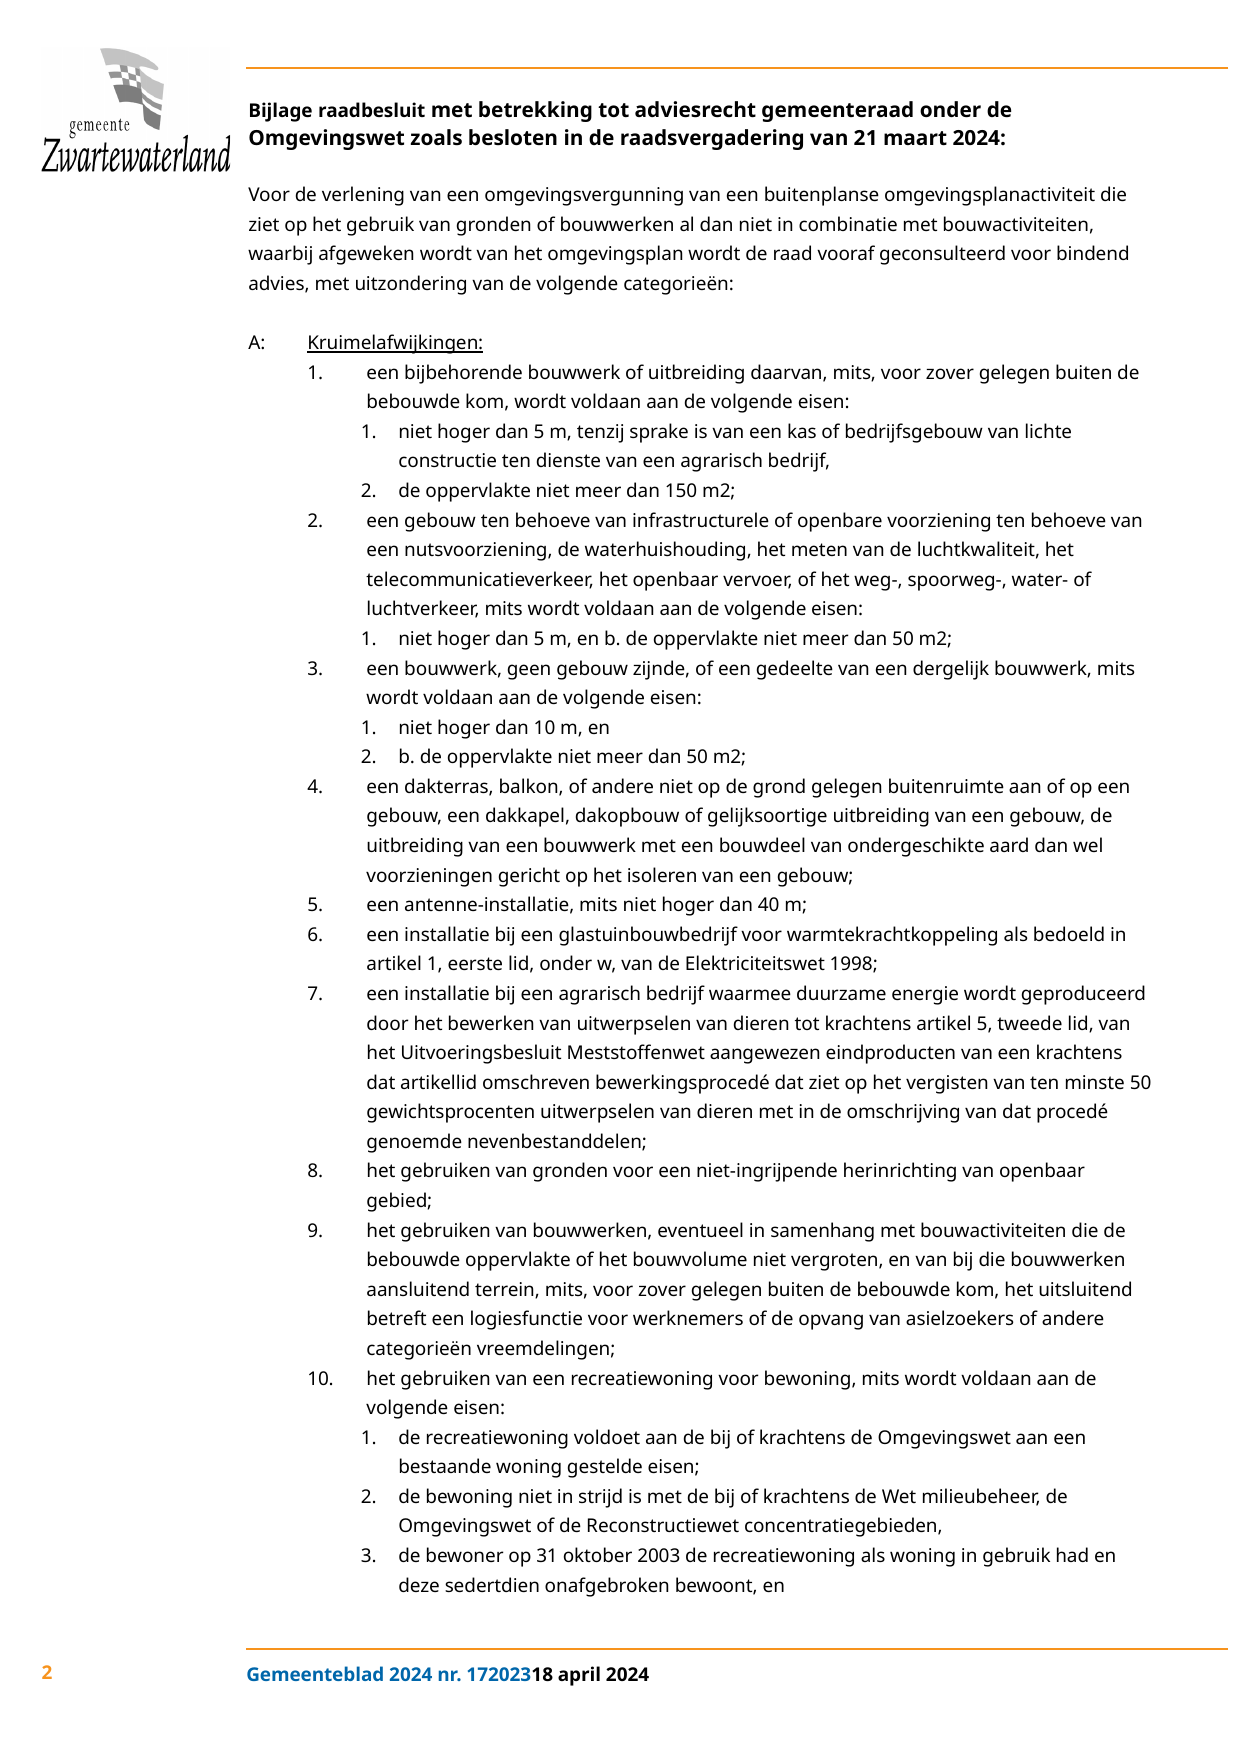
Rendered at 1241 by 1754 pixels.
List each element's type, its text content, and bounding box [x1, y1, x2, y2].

list Kruimelafwijkingen: [248, 329, 1152, 355]
text Bijlage raadbesluit met betrekking tot adviesrecht gemeenteraad onder de Omgevingswet zoals besloten in de raadsvergadering van 21 maart 2024: [248, 95, 1152, 152]
list het gebruiken van een recreatiewoning voor bewoning, mits wordt voldaan aan de volgende eisen: [307, 1365, 1152, 1420]
list niet hoger dan 10 m, en [361, 714, 1152, 739]
list een installatie bij een glastuinbouwbedrijf voor warmtekrachtkoppeling als bedoeld in artikel 1, eerste lid, onder w, van de Elektriciteitswet 1998; [307, 921, 1152, 976]
picture [41, 47, 231, 172]
list het gebruiken van bouwwerken, eventueel in samenhang met bouwactiviteiten die de bebouwde oppervlakte of het bouwvolume niet vergroten, en van bij die bouwwerken aansluitend terrein, mits, voor zover gelegen buiten de bebouwde kom, het uitsluitend betreft een logiesfunctie voor werknemers of de opvang van asielzoekers of andere categorieën vreemdelingen; [307, 1217, 1152, 1361]
list een gebouw ten behoeve van infrastructurele of openbare voorziening ten behoeve van een nutsvoorziening, de waterhuishouding, het meten van de luchtkwaliteit, het telecommunicatieverkeer, het openbaar vervoer, of het weg-, spoorweg-, water- of luchtverkeer, mits wordt voldaan aan de volgende eisen: [307, 507, 1152, 621]
list de bewoning niet in strijd is met de bij of krachtens de Wet milieubeheer, de Omgevingswet of de Reconstructiewet concentratiegebieden, [361, 1483, 1152, 1538]
list niet hoger dan 5 m, tenzij sprake is van een kas of bedrijfsgebouw van lichte constructie ten dienste van een agrarisch bedrijf, [361, 418, 1152, 473]
list een antenne-installatie, mits niet hoger dan 40 m; [307, 891, 1152, 917]
list b. de oppervlakte niet meer dan 50 m2; [361, 743, 1152, 769]
list een bijbehorende bouwwerk of uitbreiding daarvan, mits, voor zover gelegen buiten de bebouwde kom, wordt voldaan aan de volgende eisen: [307, 359, 1152, 414]
list de recreatiewoning voldoet aan de bij of krachtens de Omgevingswet aan een bestaande woning gestelde eisen; [361, 1424, 1152, 1479]
list de bewoner op 31 oktober 2003 de recreatiewoning als woning in gebruik had en deze sedertdien onafgebroken bewoont, en [361, 1542, 1152, 1597]
list een dakterras, balkon, of andere niet op de grond gelegen buitenruimte aan of op een gebouw, een dakkapel, dakopbouw of gelijksoortige uitbreiding van een gebouw, de uitbreiding van een bouwwerk met een bouwdeel van ondergeschikte aard dan wel voorzieningen gericht op het isoleren van een gebouw; [307, 773, 1152, 887]
list de oppervlakte niet meer dan 150 m2; [361, 477, 1152, 503]
list het gebruiken van gronden voor een niet-ingrijpende herinrichting van openbaar gebied; [307, 1158, 1152, 1213]
list niet hoger dan 5 m, en b. de oppervlakte niet meer dan 50 m2; [361, 625, 1152, 651]
list een installatie bij een agrarisch bedrijf waarmee duurzame energie wordt geproduceerd door het bewerken van uitwerpselen van dieren tot krachtens artikel 5, tweede lid, van het Uitvoeringsbesluit Meststoffenwet aangewezen eindproducten van een krachtens dat artikellid omschreven bewerkingsprocedé dat ziet op het vergisten van ten minste 50 gewichtsprocenten uitwerpselen van dieren met in de omschrijving van dat procedé genoemde nevenbestanddelen; [307, 980, 1152, 1154]
list een bouwwerk, geen gebouw zijnde, of een gedeelte van een dergelijk bouwwerk, mits wordt voldaan aan de volgende eisen: [307, 655, 1152, 710]
text Voor de verlening van een omgevingsvergunning van een buitenplanse omgevingsplanactiviteit die ziet op het gebruik van gronden of bouwwerken al dan niet in combinatie met bouwactiviteiten, waarbij afgeweken wordt van het omgevingsplan wordt de raad vooraf geconsulteerd voor bindend advies, met uitzondering van de volgende categorieën: [248, 181, 1152, 296]
